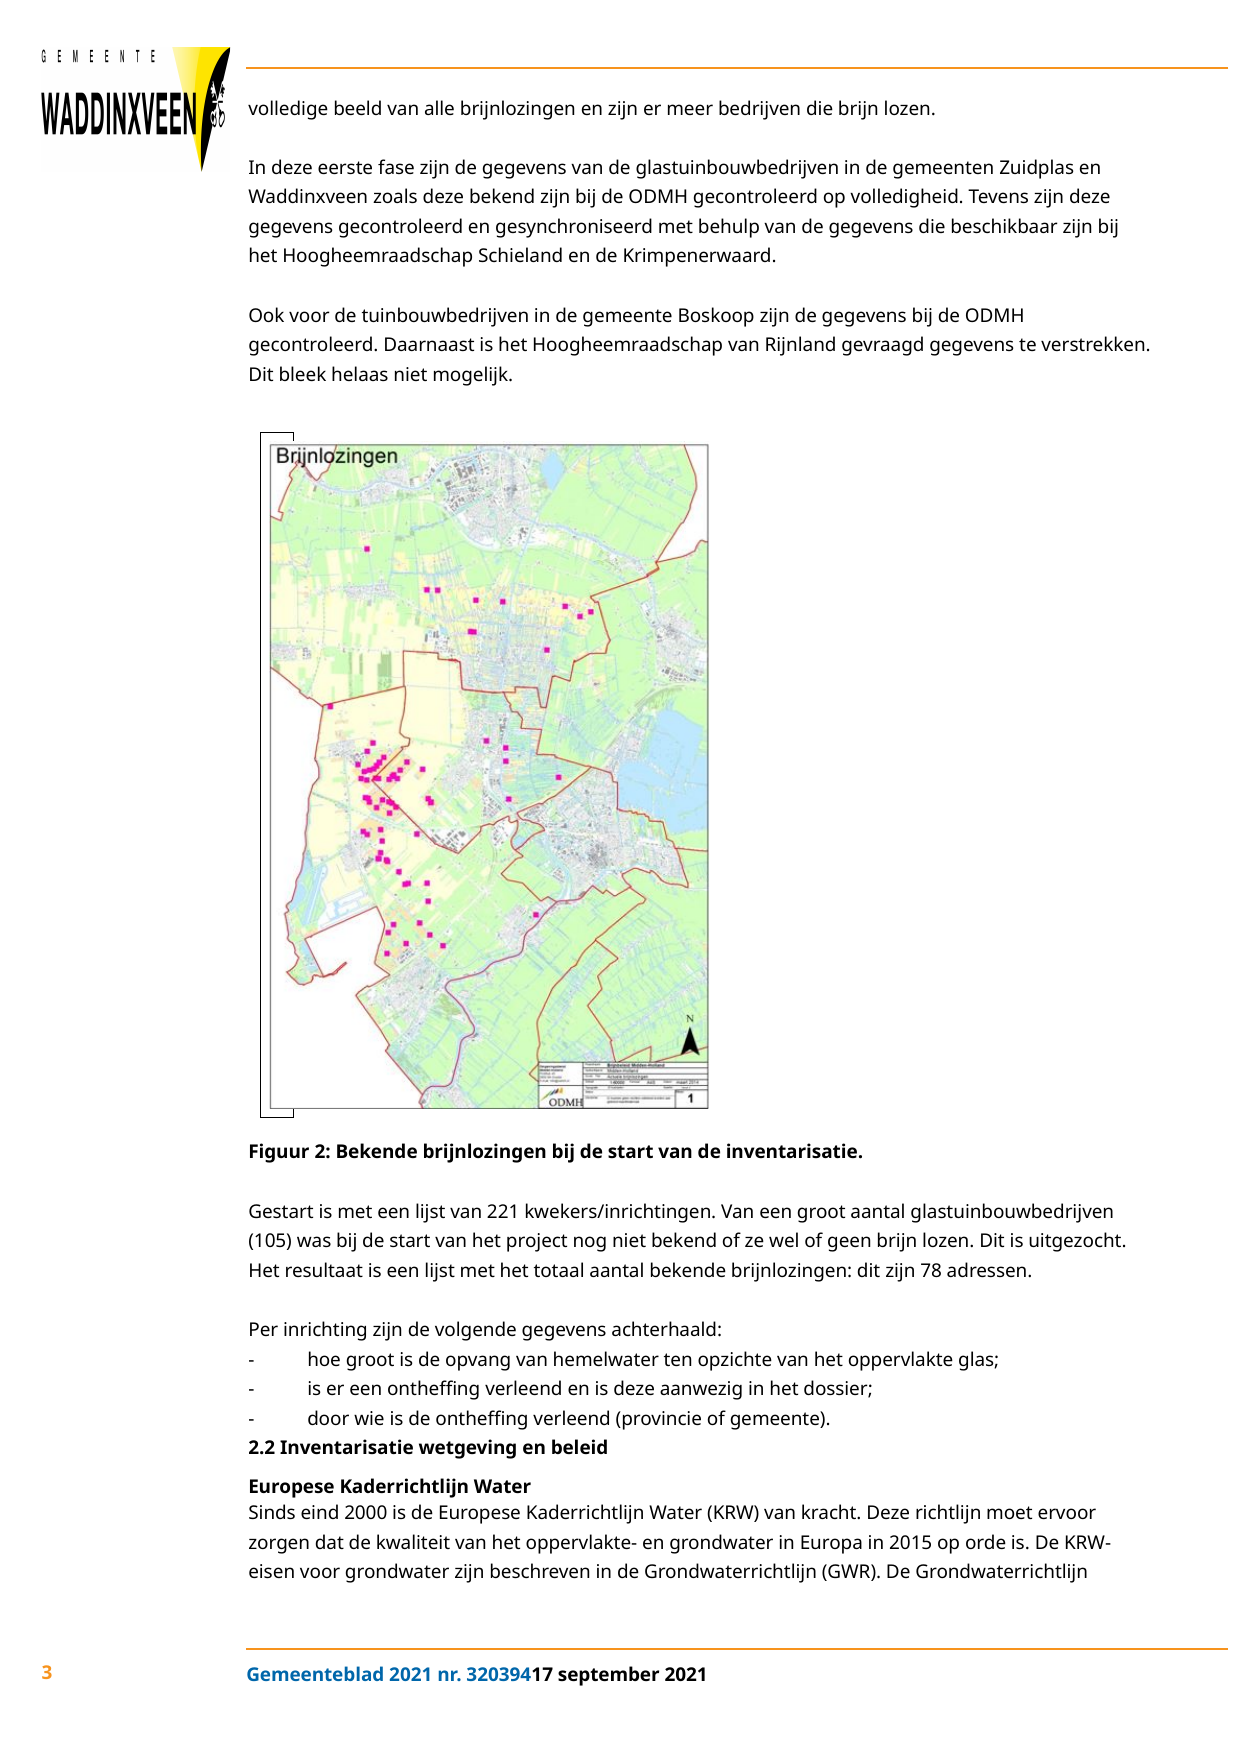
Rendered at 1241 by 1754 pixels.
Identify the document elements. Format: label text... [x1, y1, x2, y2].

text Gestart is met een lijst van 221 kwekers/inrichtingen. Van een groot aantal glastuinbouwbedrijven (105) was bij de start van het project nog niet bekend of ze wel of geen brijn lozen. Dit is uitgezocht. Het resultaat is een lijst met het totaal aantal bekende brijnlozingen: dit zijn 78 adressen. [248, 1198, 1152, 1283]
text In deze eerste fase zijn de gegevens van de glastuinbouwbedrijven in de gemeenten Zuidplas en Waddinxveen zoals deze bekend zijn bij de ODMH gecontroleerd op volledigheid. Tevens zijn deze gegevens gecontroleerd en gesynchroniseerd met behulp van de gegevens die beschikbaar zijn bij het Hoogheemraadschap Schieland en de Krimpenerwaard. [248, 154, 1152, 268]
picture [41, 47, 231, 172]
list is er een ontheffing verleend en is deze aanwezig in het dossier; [248, 1375, 1152, 1401]
text Ook voor de tuinbouwbedrijven in de gemeente Boskoop zijn de gegevens bij de ODMH gecontroleerd. Daarnaast is het Hoogheemraadschap van Rijnland gevraagd gegevens te verstrekken. Dit bleek helaas niet mogelijk. [248, 302, 1152, 387]
text Per inrichting zijn de volgende gegevens achterhaald: [248, 1316, 1152, 1342]
text Sinds eind 2000 is de Europese Kaderrichtlijn Water (KRW) van kracht. Deze richtlijn moet ervoor zorgen dat de kwaliteit van het oppervlakte- en grondwater in Europa in 2015 op orde is. De KRW-eisen voor grondwater zijn beschreven in de Grondwaterrichtlijn (GWR). De Grondwaterrichtlijn [248, 1499, 1152, 1584]
text 2.2 Inventarisatie wetgeving en beleid [248, 1434, 1152, 1460]
picture [268, 441, 710, 1109]
text Figuur 2: Bekende brijnlozingen bij de start van de inventarisatie. [248, 1139, 1152, 1164]
text Europese Kaderrichtlijn Water [248, 1474, 1152, 1499]
text volledige beeld van alle brijnlozingen en zijn er meer bedrijven die brijn lozen. [248, 95, 1152, 121]
list door wie is de ontheffing verleend (provincie of gemeente). [248, 1405, 1152, 1431]
list hoe groot is de opvang van hemelwater ten opzichte van het oppervlakte glas; [248, 1346, 1152, 1371]
